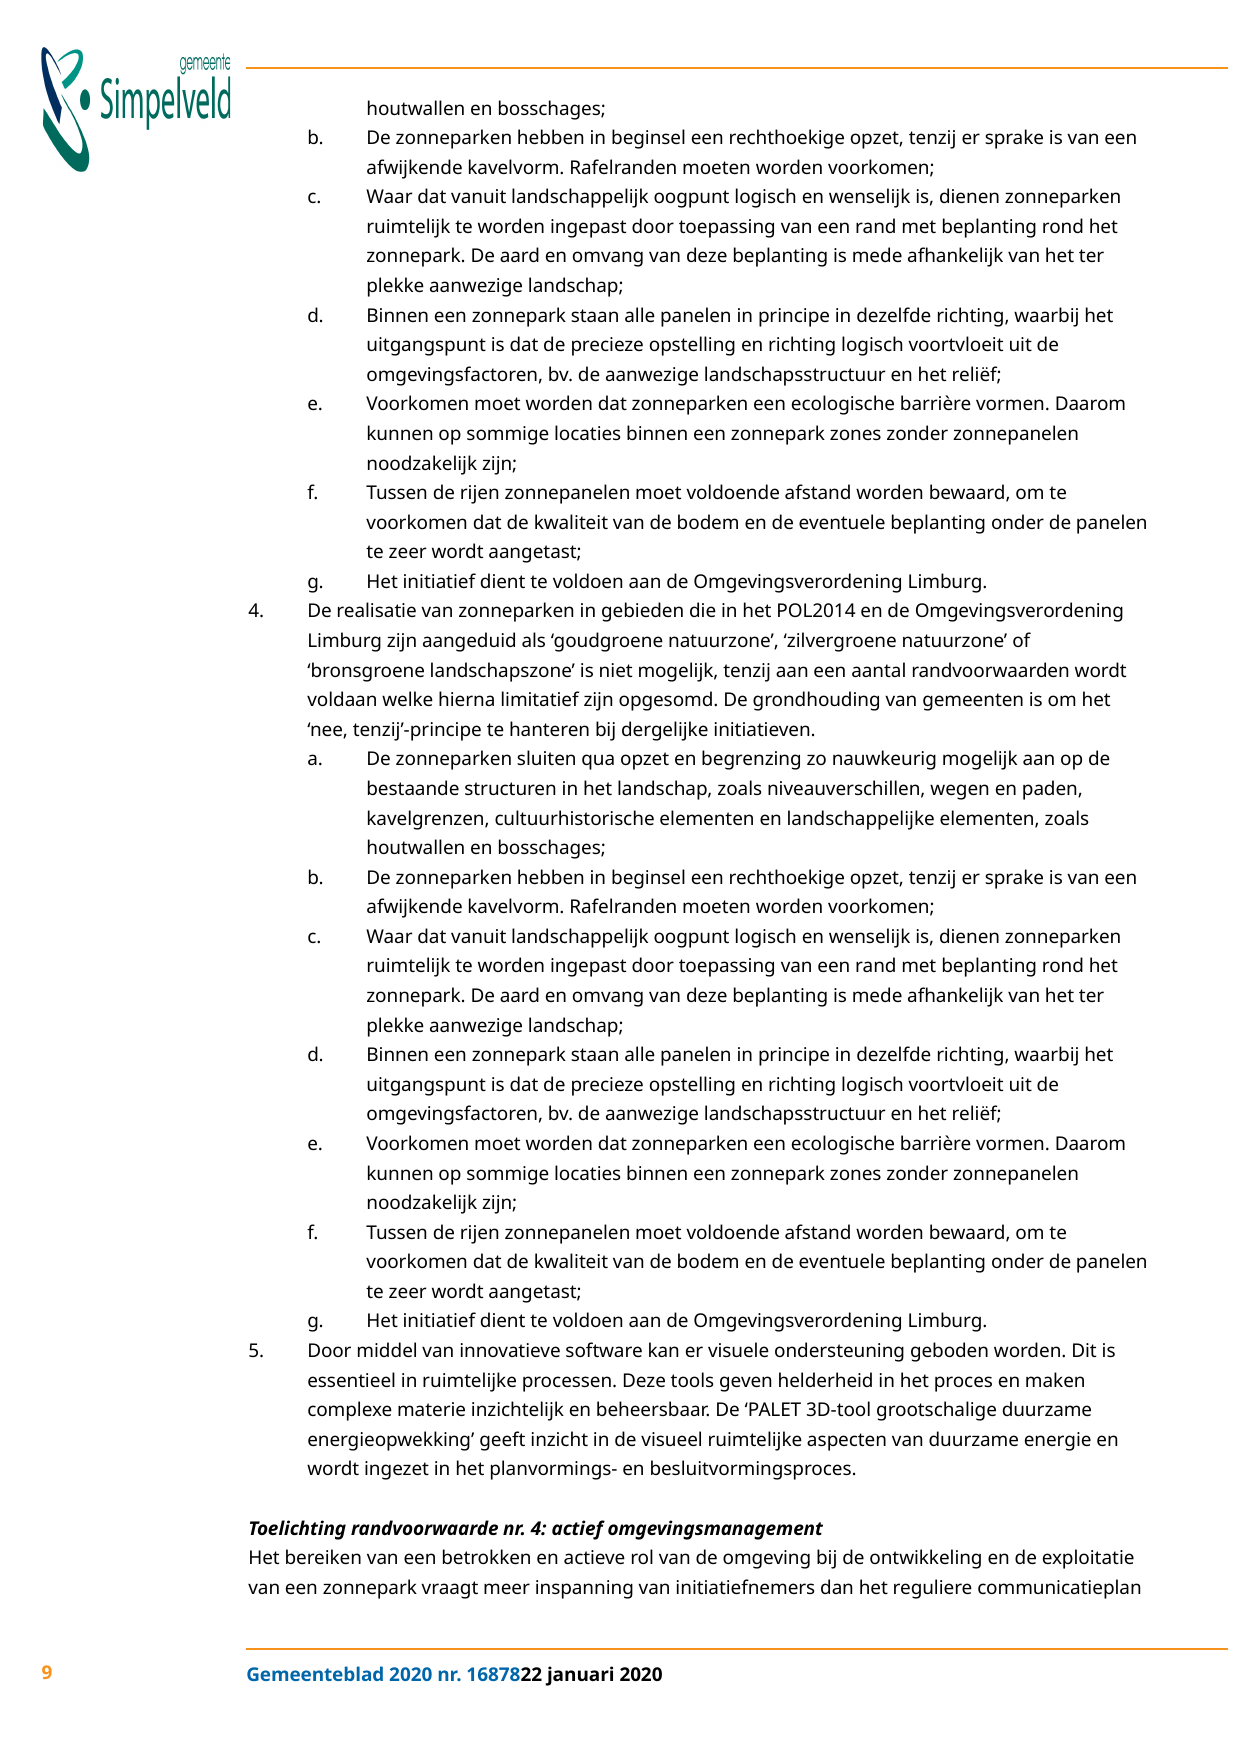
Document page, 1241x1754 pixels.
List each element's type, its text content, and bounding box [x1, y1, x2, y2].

list houtwallen en bosschages; [307, 95, 1152, 121]
list Voorkomen moet worden dat zonneparken een ecologische barrière vormen. Daarom kunnen op sommige locaties binnen een zonnepark zones zonder zonnepanelen noodzakelijk zijn; [307, 1130, 1152, 1215]
text Het bereiken van een betrokken en actieve rol van de omgeving bij de ontwikkeling en de exploitatie van een zonnepark vraagt meer inspanning van initiatiefnemers dan het reguliere communicatieplan [248, 1544, 1152, 1600]
list De zonneparken sluiten qua opzet en begrenzing zo nauwkeurig mogelijk aan op de bestaande structuren in het landschap, zoals niveauverschillen, wegen en paden, kavelgrenzen, cultuurhistorische elementen en landschappelijke elementen, zoals houtwallen en bosschages; [307, 746, 1152, 860]
picture [41, 47, 231, 172]
list Tussen de rijen zonnepanelen moet voldoende afstand worden bewaard, om te voorkomen dat de kwaliteit van de bodem en de eventuele beplanting onder de panelen te zeer wordt aangetast; [307, 479, 1152, 564]
list Tussen de rijen zonnepanelen moet voldoende afstand worden bewaard, om te voorkomen dat de kwaliteit van de bodem en de eventuele beplanting onder de panelen te zeer wordt aangetast; [307, 1219, 1152, 1304]
text Toelichting randvoorwaarde nr. 4: actief omgevingsmanagement [248, 1515, 1152, 1541]
list Het initiatief dient te voldoen aan de Omgevingsverordening Limburg. [307, 1308, 1152, 1333]
list Waar dat vanuit landschappelijk oogpunt logisch en wenselijk is, dienen zonneparken ruimtelijk te worden ingepast door toepassing van een rand met beplanting rond het zonnepark. De aard en omvang van deze beplanting is mede afhankelijk van het ter plekke aanwezige landschap; [307, 923, 1152, 1038]
list Binnen een zonnepark staan alle panelen in principe in dezelfde richting, waarbij het uitgangspunt is dat de precieze opstelling en richting logisch voortvloeit uit de omgevingsfactoren, bv. de aanwezige landschapsstructuur en het reliëf; [307, 1041, 1152, 1126]
list Het initiatief dient te voldoen aan de Omgevingsverordening Limburg. [307, 568, 1152, 594]
list De zonneparken hebben in beginsel een rechthoekige opzet, tenzij er sprake is van een afwijkende kavelvorm. Rafelranden moeten worden voorkomen; [307, 864, 1152, 919]
list Door middel van innovatieve software kan er visuele ondersteuning geboden worden. Dit is essentieel in ruimtelijke processen. Deze tools geven helderheid in het proces en maken complexe materie inzichtelijk en beheersbaar. De ‘PALET 3D-tool grootschalige duurzame energieopwekking’ geeft inzicht in de visueel ruimtelijke aspecten van duurzame energie en wordt ingezet in het planvormings- en besluitvormingsproces. [248, 1337, 1152, 1481]
list Voorkomen moet worden dat zonneparken een ecologische barrière vormen. Daarom kunnen op sommige locaties binnen een zonnepark zones zonder zonnepanelen noodzakelijk zijn; [307, 391, 1152, 476]
list Binnen een zonnepark staan alle panelen in principe in dezelfde richting, waarbij het uitgangspunt is dat de precieze opstelling en richting logisch voortvloeit uit de omgevingsfactoren, bv. de aanwezige landschapsstructuur en het reliëf; [307, 302, 1152, 387]
list De zonneparken hebben in beginsel een rechthoekige opzet, tenzij er sprake is van een afwijkende kavelvorm. Rafelranden moeten worden voorkomen; [307, 124, 1152, 180]
list Waar dat vanuit landschappelijk oogpunt logisch en wenselijk is, dienen zonneparken ruimtelijk te worden ingepast door toepassing van een rand met beplanting rond het zonnepark. De aard en omvang van deze beplanting is mede afhankelijk van het ter plekke aanwezige landschap; [307, 183, 1152, 298]
list De realisatie van zonneparken in gebieden die in het POL2014 en de Omgevingsverordening Limburg zijn aangeduid als ‘goudgroene natuurzone’, ‘zilvergroene natuurzone’ of ‘bronsgroene landschapszone’ is niet mogelijk, tenzij aan een aantal randvoorwaarden wordt voldaan welke hierna limitatief zijn opgesomd. De grondhouding van gemeenten is om het ‘nee, tenzij’-principe te hanteren bij dergelijke initiatieven. [248, 598, 1152, 742]
